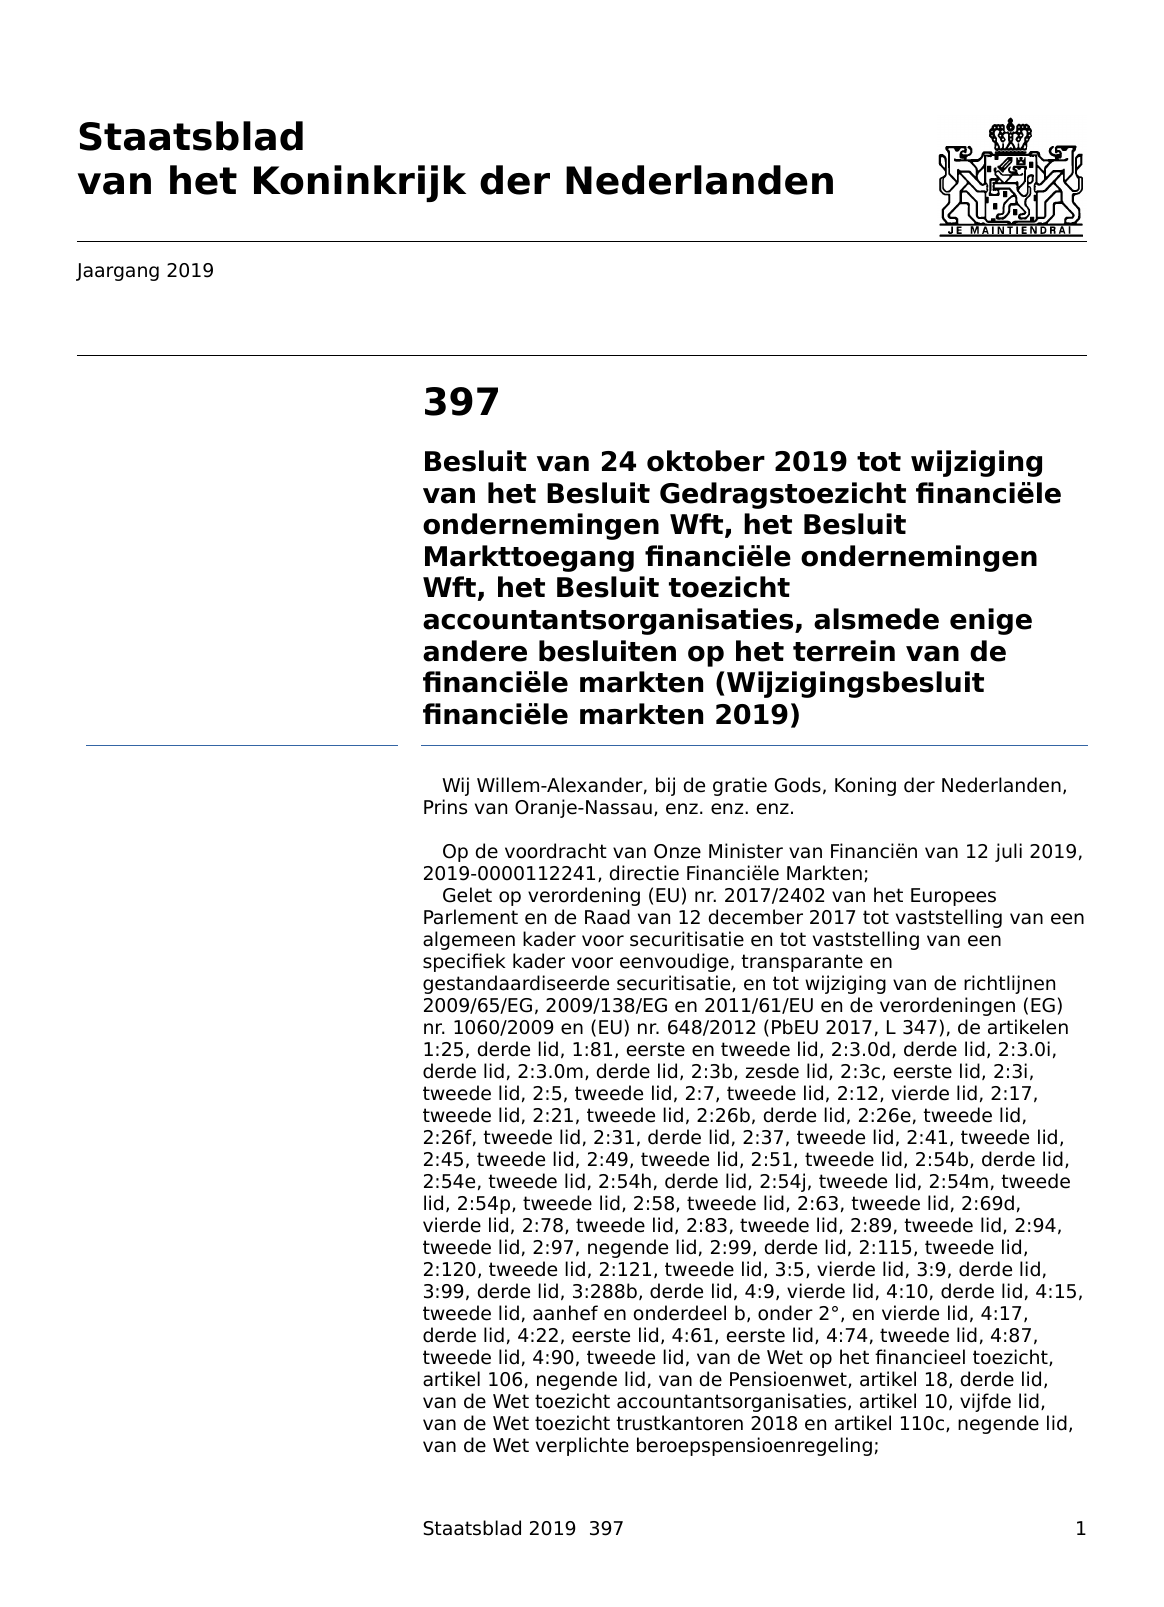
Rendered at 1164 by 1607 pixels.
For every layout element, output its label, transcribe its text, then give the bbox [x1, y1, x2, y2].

text Op de voordracht van Onze Minister van Financiën van 12 juli 2019, 2019-0000112241, directie Financiële Markten; [422, 841, 1087, 885]
table_header Staatsblad van het Koninkrijk der Nederlanden [77, 100, 886, 241]
table_header [886, 100, 1087, 241]
table_cell Jaargang 2019 [77, 242, 1087, 355]
text Besluit van 24 oktober 2019 tot wijziging van het Besluit Gedragstoezicht financiële ondernemingen Wft, het Besluit Markttoegang financiële ondernemingen Wft, het Besluit toezicht accountantsorganisaties, alsmede enige andere besluiten op het terrein van de financiële markten (Wijzigingsbesluit financiële markten 2019) [422, 447, 1087, 731]
text Gelet op verordening (EU) nr. 2017/2402 van het Europees Parlement en de Raad van 12 december 2017 tot vaststelling van een algemeen kader voor securitisatie en tot vaststelling van een specifiek kader voor eenvoudige, transparante en gestandaardiseerde securitisatie, en tot wijziging van de richtlijnen 2009/65/EG, 2009/138/EG en 2011/61/EU en de verordeningen (EG) nr. 1060/2009 en (EU) nr. 648/2012 (PbEU 2017, L 347), de artikelen 1:25, derde lid, 1:81, eerste en tweede lid, 2:3.0d, derde lid, 2:3.0i, derde lid, 2:3.0m, derde lid, 2:3b, zesde lid, 2:3c, eerste lid, 2:3i, tweede lid, 2:5, tweede lid, 2:7, tweede lid, 2:12, vierde lid, 2:17, tweede lid, 2:21, tweede lid, 2:26b, derde lid, 2:26e, tweede lid, 2:26f, tweede lid, 2:31, derde lid, 2:37, tweede lid, 2:41, tweede lid, 2:45, tweede lid, 2:49, tweede lid, 2:51, tweede lid, 2:54b, derde lid, 2:54e, tweede lid, 2:54h, derde lid, 2:54j, tweede lid, 2:54m, tweede lid, 2:54p, tweede lid, 2:58, tweede lid, 2:63, tweede lid, 2:69d, vierde lid, 2:78, tweede lid, 2:83, tweede lid, 2:89, tweede lid, 2:94, tweede lid, 2:97, negende lid, 2:99, derde lid, 2:115, tweede lid, 2:120, tweede lid, 2:121, tweede lid, 3:5, vierde lid, 3:9, derde lid, 3:99, derde lid, 3:288b, derde lid, 4:9, vierde lid, 4:10, derde lid, 4:15, tweede lid, aanhef en onderdeel b, onder 2°, en vierde lid, 4:17, derde lid, 4:22, eerste lid, 4:61, eerste lid, 4:74, tweede lid, 4:87, tweede lid, 4:90, tweede lid, van de Wet op het financieel toezicht, artikel 106, negende lid, van de Pensioenwet, artikel 18, derde lid, van de Wet toezicht accountantsorganisaties, artikel 10, vijfde lid, van de Wet toezicht trustkantoren 2018 en artikel 110c, negende lid, van de Wet verplichte beroepspensioenregeling; [422, 885, 1087, 1457]
picture [936, 115, 1087, 240]
subtitle 397 [422, 381, 1087, 424]
text Wij Willem-Alexander, bij de gratie Gods, Koning der Nederlanden, Prins van Oranje-Nassau, enz. enz. enz. [422, 775, 1087, 819]
